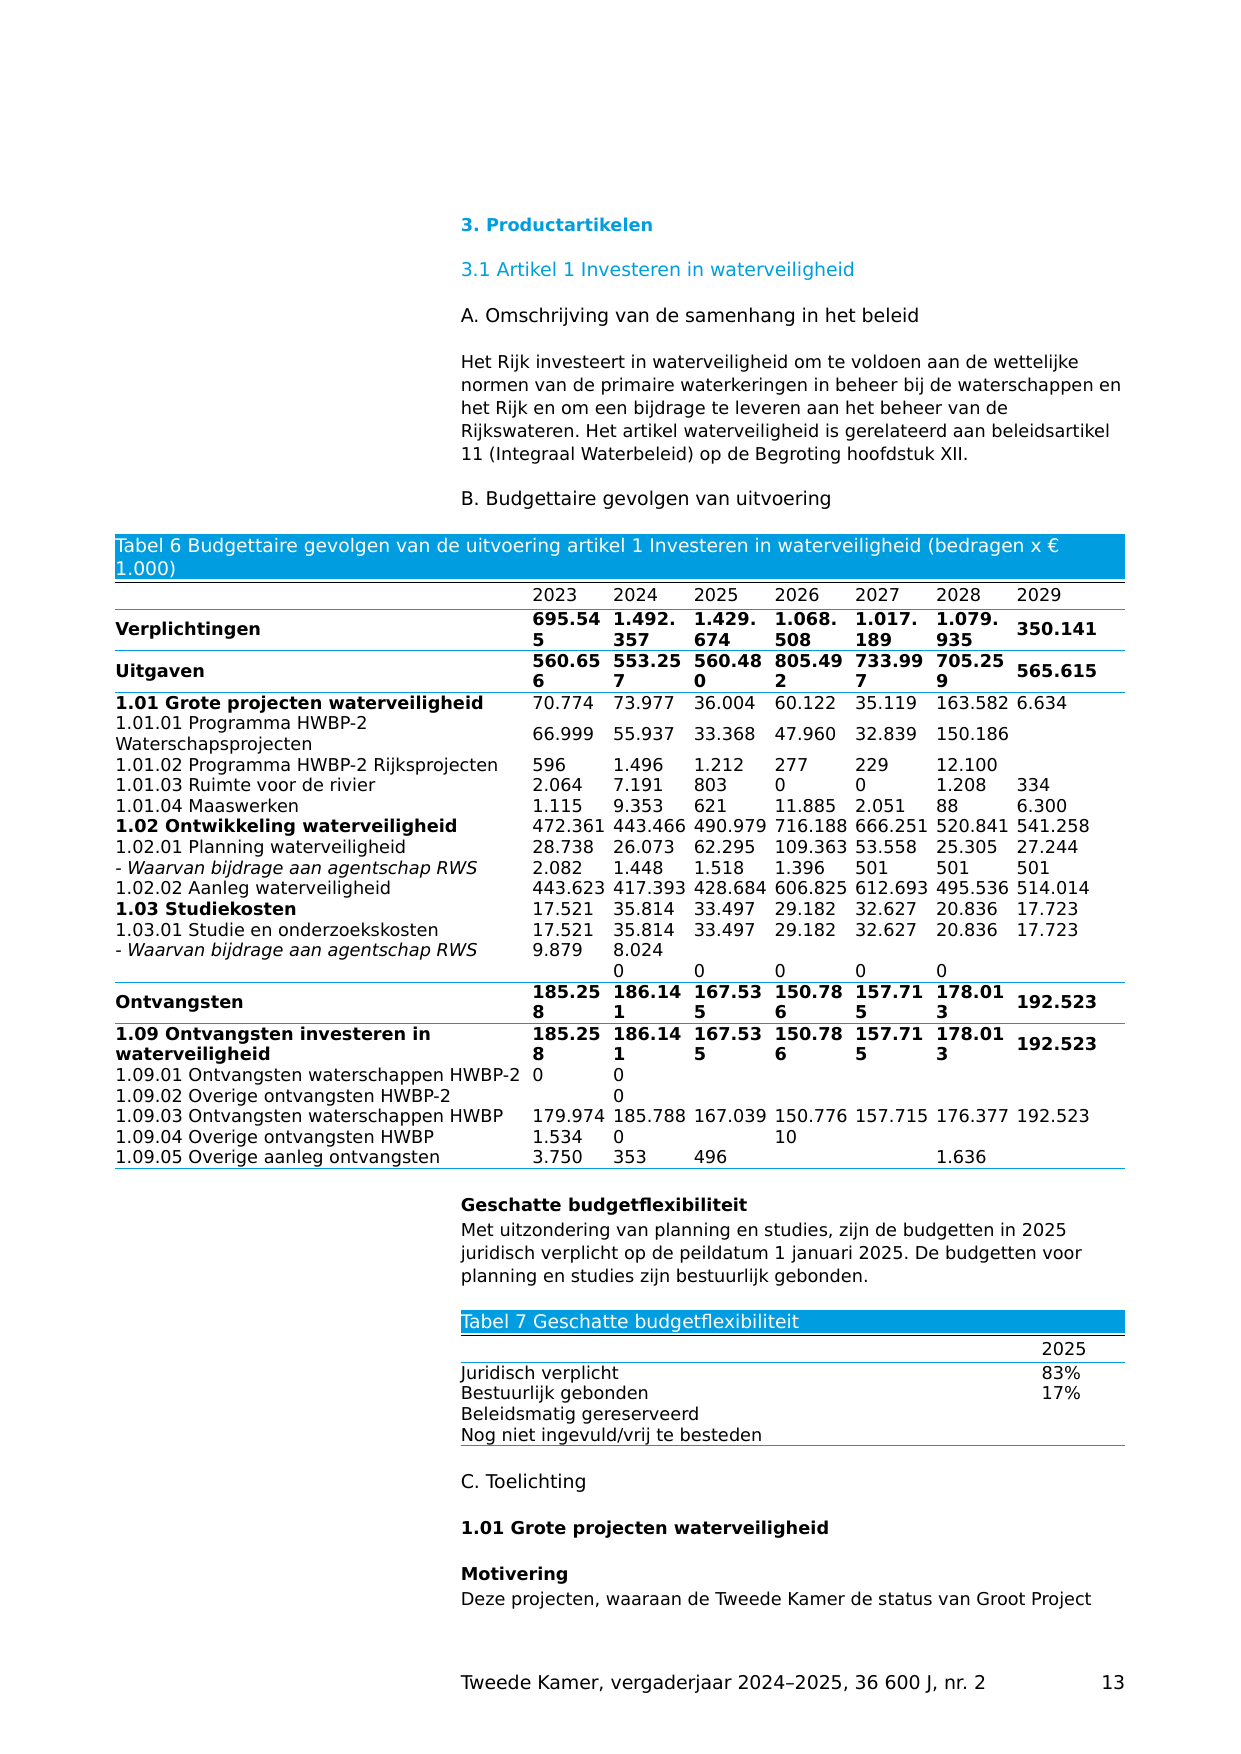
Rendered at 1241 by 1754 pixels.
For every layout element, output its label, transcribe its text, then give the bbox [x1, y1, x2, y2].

table_cell 47.960 [771, 713, 852, 754]
table_cell [1014, 755, 1125, 775]
table_cell 1.518 [691, 858, 771, 878]
table_cell 26.073 [610, 837, 691, 858]
table_cell 541.258 [1014, 816, 1125, 837]
table_cell 2.082 [529, 858, 610, 878]
table_cell 32.627 [852, 899, 933, 919]
table_cell 66.999 [529, 713, 610, 754]
table_cell 192.523 [1014, 983, 1125, 1023]
table_cell [852, 1127, 933, 1147]
table_cell - Waarvan bijdrage aan agentschap RWS [115, 858, 529, 878]
table_cell [1014, 1065, 1125, 1086]
table_cell 1.212 [691, 755, 771, 775]
table_cell 1.01.03 Ruimte voor de rivier [115, 775, 529, 796]
table_cell 1.534 [529, 1127, 610, 1147]
text Geschatte budgetflexibiliteit [461, 1193, 1125, 1216]
text Motivering [461, 1562, 1125, 1585]
table_cell [852, 1148, 933, 1168]
table_cell 2025 [1039, 1336, 1125, 1362]
table_cell 612.693 [852, 878, 933, 899]
table_cell 17.521 [529, 920, 610, 940]
table_cell 186.141 [610, 1024, 691, 1065]
table_cell 229 [852, 755, 933, 775]
table_cell 0 [771, 961, 852, 981]
table_cell 514.014 [1014, 878, 1125, 899]
table_cell 350.141 [1014, 610, 1125, 650]
table_cell 1.01.04 Maaswerken [115, 796, 529, 816]
table_cell Nog niet ingevuld/vrij te besteden [461, 1425, 1038, 1445]
table_cell 0 [771, 775, 852, 796]
title B. Budgettaire gevolgen van uitvoering [461, 488, 1125, 510]
table_cell 2029 [1014, 583, 1125, 608]
table_cell 0 [933, 961, 1013, 981]
table_cell [1014, 1148, 1125, 1168]
table_cell 178.013 [933, 983, 1013, 1023]
table_cell 443.466 [610, 816, 691, 837]
table_cell 565.615 [1014, 651, 1125, 692]
table_cell 1.01 Grote projecten waterveiligheid [115, 693, 529, 713]
table_cell 428.684 [691, 878, 771, 899]
table_cell 1.09.01 Ontvangsten waterschappen HWBP-2 [115, 1065, 529, 1086]
table_cell 10 [771, 1127, 852, 1147]
table_cell 2.051 [852, 796, 933, 816]
table_cell 185.788 [610, 1106, 691, 1127]
table_cell 277 [771, 755, 852, 775]
table_cell 1.068.508 [771, 610, 852, 650]
table_cell 472.361 [529, 816, 610, 837]
table_cell 1.09.05 Overige aanleg ontvangsten [115, 1148, 529, 1168]
table_cell [933, 1086, 1013, 1106]
table_cell 150.786 [771, 983, 852, 1023]
table_cell [771, 940, 852, 961]
table_cell 185.258 [529, 1024, 610, 1065]
table_cell - Waarvan bijdrage aan agentschap RWS [115, 940, 529, 961]
table_cell [115, 961, 529, 981]
table_cell 2023 [529, 583, 610, 608]
title 3. Productartikelen [461, 213, 1125, 236]
table_cell [691, 1086, 771, 1106]
table_cell 560.480 [691, 651, 771, 692]
table_cell 150.786 [771, 1024, 852, 1065]
table_cell [852, 1065, 933, 1086]
table_cell 83% [1039, 1363, 1125, 1383]
table_cell 501 [933, 858, 1013, 878]
table_cell 705.259 [933, 651, 1013, 692]
table_cell 353 [610, 1148, 691, 1168]
table_cell 495.536 [933, 878, 1013, 899]
table_cell 417.393 [610, 878, 691, 899]
table_cell 36.004 [691, 693, 771, 713]
table_cell 2024 [610, 583, 691, 608]
table_cell 28.738 [529, 837, 610, 858]
table_cell 803 [691, 775, 771, 796]
table_cell Beleidsmatig gereserveerd [461, 1404, 1038, 1424]
table_cell 33.497 [691, 920, 771, 940]
table_cell 167.039 [691, 1106, 771, 1127]
table_cell Verplichtingen [115, 610, 529, 650]
table_cell 1.09.03 Ontvangsten waterschappen HWBP [115, 1106, 529, 1127]
table_cell Bestuurlijk gebonden [461, 1383, 1038, 1404]
table_cell 596 [529, 755, 610, 775]
table_cell 53.558 [852, 837, 933, 858]
table_cell 17.723 [1014, 899, 1125, 919]
table_cell 1.429.674 [691, 610, 771, 650]
table_cell 109.363 [771, 837, 852, 858]
table_cell 606.825 [771, 878, 852, 899]
table_cell 20.836 [933, 899, 1013, 919]
table_cell 29.182 [771, 899, 852, 919]
title 3.1 Artikel 1 Investeren in waterveiligheid [461, 259, 1125, 281]
table_cell [1039, 1404, 1125, 1424]
table_cell 35.814 [610, 920, 691, 940]
table_cell 157.715 [852, 983, 933, 1023]
table_cell [691, 1127, 771, 1147]
table_cell 501 [852, 858, 933, 878]
table_cell 1.496 [610, 755, 691, 775]
text Met uitzondering van planning en studies, zijn de budgetten in 2025 juridisch verplicht op de peildatum 1 januari 2025. De budgetten voor planning en studies zijn bestuurlijk gebonden. [461, 1218, 1125, 1287]
table_cell [1014, 940, 1125, 961]
table_cell 2028 [933, 583, 1013, 608]
table_cell 17% [1039, 1383, 1125, 1404]
table_cell [852, 1086, 933, 1106]
table_cell [1039, 1425, 1125, 1445]
table_cell 1.448 [610, 858, 691, 878]
table_cell 60.122 [771, 693, 852, 713]
text 1.01 Grote projecten waterveiligheid [461, 1516, 1125, 1539]
table_cell 1.02.01 Planning waterveiligheid [115, 837, 529, 858]
table_cell 17.723 [1014, 920, 1125, 940]
table_cell 6.300 [1014, 796, 1125, 816]
table_cell 9.879 [529, 940, 610, 961]
table_cell 62.295 [691, 837, 771, 858]
table_cell [529, 961, 610, 981]
table_cell 163.582 [933, 693, 1013, 713]
table_cell 496 [691, 1148, 771, 1168]
table_cell [852, 940, 933, 961]
table_cell 0 [691, 961, 771, 981]
table_cell 157.715 [852, 1024, 933, 1065]
table_cell 150.776 [771, 1106, 852, 1127]
table_cell 11.885 [771, 796, 852, 816]
table_cell 1.115 [529, 796, 610, 816]
table_cell 490.979 [691, 816, 771, 837]
table_cell [933, 1127, 1013, 1147]
table_cell 33.368 [691, 713, 771, 754]
table_cell 716.188 [771, 816, 852, 837]
table_cell 1.09 Ontvangsten investeren in waterveiligheid [115, 1024, 529, 1065]
table_cell 2025 [691, 583, 771, 608]
table_cell 695.545 [529, 610, 610, 650]
table_cell 192.523 [1014, 1106, 1125, 1127]
table_cell 55.937 [610, 713, 691, 754]
table_cell [691, 940, 771, 961]
table_cell 33.497 [691, 899, 771, 919]
table_cell 1.09.02 Overige ontvangsten HWBP-2 [115, 1086, 529, 1106]
table_cell 1.01.01 Programma HWBP-2 Waterschapsprojecten [115, 713, 529, 754]
table_cell 666.251 [852, 816, 933, 837]
table_cell 25.305 [933, 837, 1013, 858]
table_cell Uitgaven [115, 651, 529, 692]
table_cell 167.535 [691, 983, 771, 1023]
table_cell 27.244 [1014, 837, 1125, 858]
table_cell 805.492 [771, 651, 852, 692]
table_cell [933, 940, 1013, 961]
table_cell 501 [1014, 858, 1125, 878]
table_cell 1.02.02 Aanleg waterveiligheid [115, 878, 529, 899]
table_cell [691, 1065, 771, 1086]
text Deze projecten, waaraan de Tweede Kamer de status van Groot Project [461, 1587, 1125, 1610]
table_cell 186.141 [610, 983, 691, 1023]
table_cell 32.839 [852, 713, 933, 754]
table_cell 29.182 [771, 920, 852, 940]
table_cell Ontvangsten [115, 983, 529, 1023]
table_cell 1.03 Studiekosten [115, 899, 529, 919]
table_cell [461, 1336, 1038, 1362]
table_cell 553.257 [610, 651, 691, 692]
table_cell 88 [933, 796, 1013, 816]
table_cell [529, 1086, 610, 1106]
table_cell 12.100 [933, 755, 1013, 775]
table_cell 9.353 [610, 796, 691, 816]
table_cell 0 [852, 775, 933, 796]
table_cell [1014, 1086, 1125, 1106]
table_cell [771, 1086, 852, 1106]
table_cell 3.750 [529, 1148, 610, 1168]
table_cell 1.02 Ontwikkeling waterveiligheid [115, 816, 529, 837]
table_cell 167.535 [691, 1024, 771, 1065]
title C. Toelichting [461, 1471, 1125, 1493]
table_cell 443.623 [529, 878, 610, 899]
table_cell 192.523 [1014, 1024, 1125, 1065]
table_cell 35.814 [610, 899, 691, 919]
table_cell 185.258 [529, 983, 610, 1023]
title A. Omschrijving van de samenhang in het beleid [461, 305, 1125, 327]
table_cell 733.997 [852, 651, 933, 692]
table_cell 150.186 [933, 713, 1013, 754]
table_cell 32.627 [852, 920, 933, 940]
table_cell 1.396 [771, 858, 852, 878]
table_cell [1014, 961, 1125, 981]
table_cell 7.191 [610, 775, 691, 796]
table_cell 0 [610, 1086, 691, 1106]
table_cell 2027 [852, 583, 933, 608]
table_cell 1.017.189 [852, 610, 933, 650]
table_cell 20.836 [933, 920, 1013, 940]
table_cell 176.377 [933, 1106, 1013, 1127]
table_cell 1.079.935 [933, 610, 1013, 650]
table_cell 560.656 [529, 651, 610, 692]
table_cell 179.974 [529, 1106, 610, 1127]
text Het Rijk investeert in waterveiligheid om te voldoen aan de wettelijke normen van de primaire waterkeringen in beheer bij de waterschappen en het Rijk en om een bijdrage te leveren aan het beheer van de Rijkswateren. Het artikel waterveiligheid is gerelateerd aan beleidsartikel 11 (Integraal Waterbeleid) op de Begroting hoofdstuk XII. [461, 351, 1125, 465]
table_cell 1.01.02 Programma HWBP-2 Rijksprojecten [115, 755, 529, 775]
table_cell [1014, 713, 1125, 754]
table_cell 73.977 [610, 693, 691, 713]
table_cell [933, 1065, 1013, 1086]
table_cell 0 [529, 1065, 610, 1086]
table_cell Juridisch verplicht [461, 1363, 1038, 1383]
table_cell 6.634 [1014, 693, 1125, 713]
table_cell 1.492.357 [610, 610, 691, 650]
table_cell 35.119 [852, 693, 933, 713]
table_cell 621 [691, 796, 771, 816]
table_cell [1014, 1127, 1125, 1147]
table_cell 157.715 [852, 1106, 933, 1127]
table_cell 8.024 [610, 940, 691, 961]
table_cell 0 [610, 961, 691, 981]
table_cell 178.013 [933, 1024, 1013, 1065]
table_cell 0 [852, 961, 933, 981]
table_cell 1.03.01 Studie en onderzoekskosten [115, 920, 529, 940]
table_cell 2026 [771, 583, 852, 608]
table_cell 17.521 [529, 899, 610, 919]
table_cell 1.636 [933, 1148, 1013, 1168]
table_cell 0 [610, 1065, 691, 1086]
table_cell 334 [1014, 775, 1125, 796]
table_cell 520.841 [933, 816, 1013, 837]
table_cell [771, 1065, 852, 1086]
table_cell 1.09.04 Overige ontvangsten HWBP [115, 1127, 529, 1147]
table_cell [771, 1148, 852, 1168]
table_cell [115, 583, 529, 608]
table_cell 0 [610, 1127, 691, 1147]
table_cell 2.064 [529, 775, 610, 796]
table_cell 70.774 [529, 693, 610, 713]
table_cell 1.208 [933, 775, 1013, 796]
